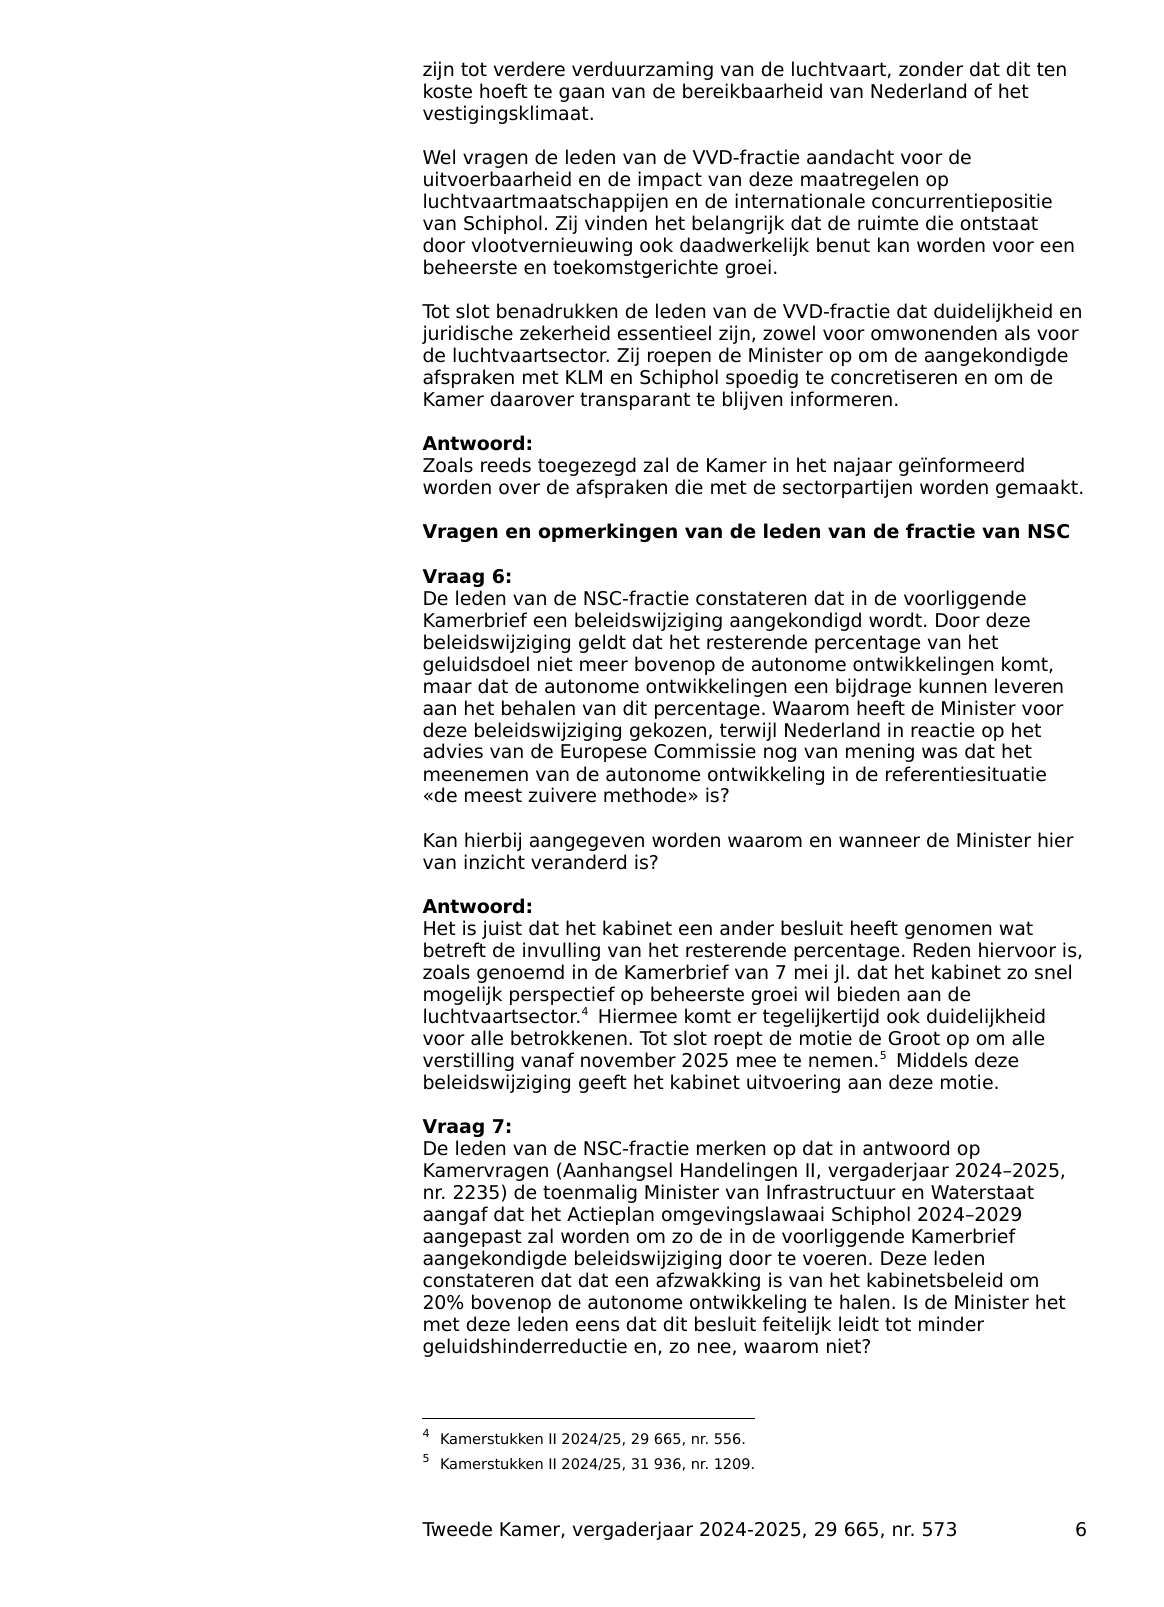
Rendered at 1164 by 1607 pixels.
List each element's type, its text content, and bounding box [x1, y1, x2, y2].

text zijn tot verdere verduurzaming van de luchtvaart, zonder dat dit ten koste hoeft te gaan van de bereikbaarheid van Nederland of het vestigingsklimaat. [422, 59, 1087, 125]
text Zoals reeds toegezegd zal de Kamer in het najaar geïnformeerd worden over de afspraken die met de sectorpartijen worden gemaakt. [422, 455, 1087, 499]
text De leden van de NSC-fractie constateren dat in de voorliggende Kamerbrief een beleidswijziging aangekondigd wordt. Door deze beleidswijziging geldt dat het resterende percentage van het geluidsdoel niet meer bovenop de autonome ontwikkelingen komt, maar dat de autonome ontwikkelingen een bijdrage kunnen leveren aan het behalen van dit percentage. Waarom heeft de Minister voor deze beleidswijziging gekozen, terwijl Nederland in reactie op het advies van de Europese Commissie nog van mening was dat het meenemen van de autonome ontwikkeling in de referentiesituatie «de meest zuivere methode» is? [422, 588, 1087, 807]
text Antwoord: [422, 433, 1087, 455]
text Kamerstukken II 2024/25, 31 936, nr. 1209. [422, 1452, 1087, 1474]
text Het is juist dat het kabinet een ander besluit heeft genomen wat betreft de invulling van het resterende percentage. Reden hiervoor is, zoals genoemd in de Kamerbrief van 7 mei jl. dat het kabinet zo snel mogelijk perspectief op beheerste groei wil bieden aan de luchtvaartsector. Hiermee komt er tegelijkertijd ook duidelijkheid voor alle betrokkenen. Tot slot roept de motie de Groot op om alle verstilling vanaf november 2025 mee te nemen. Middels deze beleidswijziging geeft het kabinet uitvoering aan deze motie. [422, 918, 1087, 1093]
text Vraag 7: [422, 1116, 1087, 1138]
text De leden van de NSC-fractie merken op dat in antwoord op Kamervragen (Aanhangsel Handelingen II, vergaderjaar 2024–2025, nr. 2235) de toenmalig Minister van Infrastructuur en Waterstaat aangaf dat het Actieplan omgevingslawaai Schiphol 2024–2029 aangepast zal worden om zo de in de voorliggende Kamerbrief aangekondigde beleidswijziging door te voeren. Deze leden constateren dat dat een afzwakking is van het kabinetsbeleid om 20% bovenop de autonome ontwikkeling te halen. Is de Minister het met deze leden eens dat dit besluit feitelijk leidt tot minder geluidshinderreductie en, zo nee, waarom niet? [422, 1138, 1087, 1357]
subtitle Vragen en opmerkingen van de leden van de fractie van NSC [422, 521, 1087, 543]
text Kamerstukken II 2024/25, 29 665, nr. 556. [422, 1427, 1087, 1449]
text Kan hierbij aangegeven worden waarom en wanneer de Minister hier van inzicht veranderd is? [422, 829, 1087, 873]
text Wel vragen de leden van de VVD-fractie aandacht voor de uitvoerbaarheid en de impact van deze maatregelen op luchtvaartmaatschappijen en de internationale concurrentiepositie van Schiphol. Zij vinden het belangrijk dat de ruimte die ontstaat door vlootvernieuwing ook daadwerkelijk benut kan worden voor een beheerste en toekomstgerichte groei. [422, 147, 1087, 279]
text Antwoord: [422, 896, 1087, 918]
text Vraag 6: [422, 566, 1087, 588]
text Tot slot benadrukken de leden van de VVD-fractie dat duidelijkheid en juridische zekerheid essentieel zijn, zowel voor omwonenden als voor de luchtvaartsector. Zij roepen de Minister op om de aangekondigde afspraken met KLM en Schiphol spoedig te concretiseren en om de Kamer daarover transparant te blijven informeren. [422, 301, 1087, 411]
